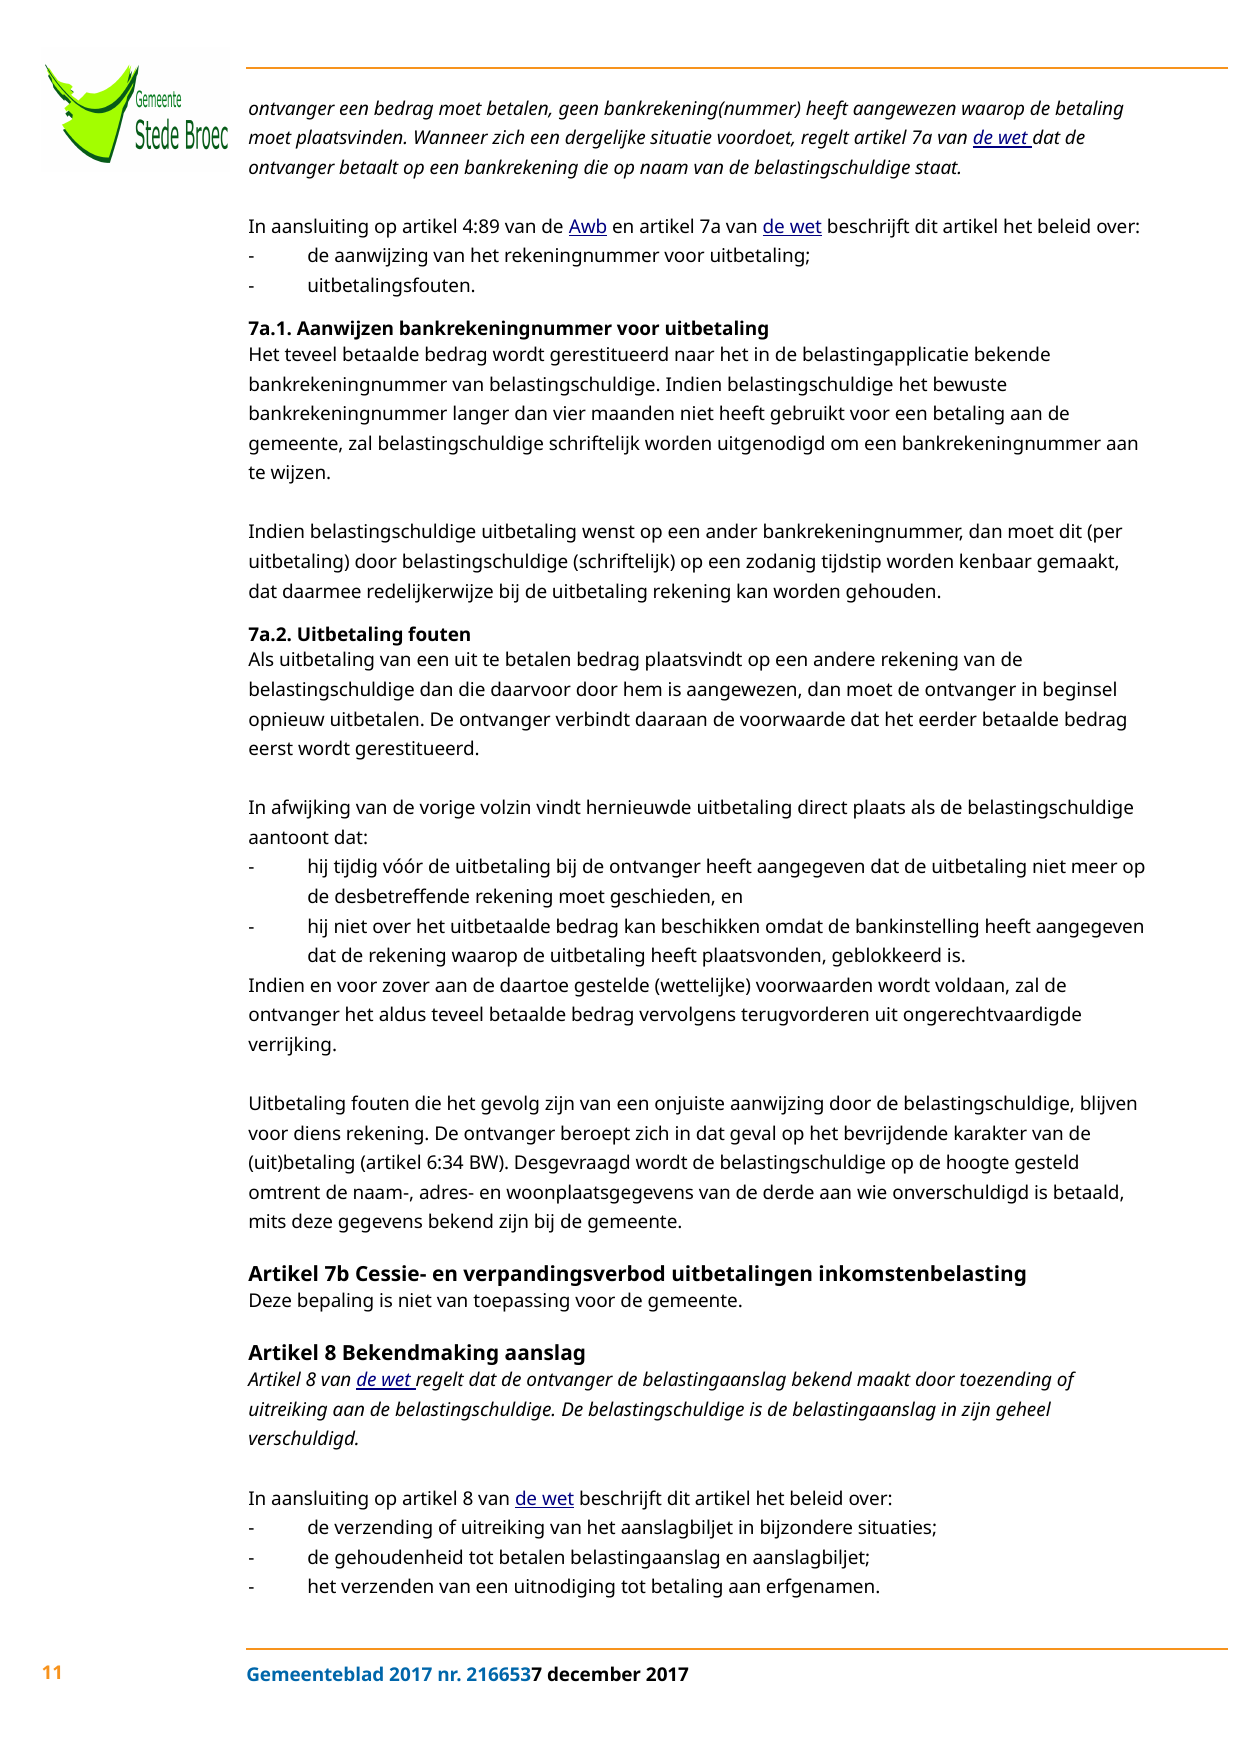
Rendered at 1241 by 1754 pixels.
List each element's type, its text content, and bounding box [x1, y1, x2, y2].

text Deze bepaling is niet van toepassing voor de gemeente. [248, 1288, 1152, 1313]
text Indien belastingschuldige uitbetaling wenst op een ander bankrekeningnummer, dan moet dit (per uitbetaling) door belastingschuldige (schriftelijk) op een zodanig tijdstip worden kenbaar gemaakt, dat daarmee redelijkerwijze bij de uitbetaling rekening kan worden gehouden. [248, 519, 1152, 603]
text Artikel 8 van de wet regelt dat de ontvanger de belastingaanslag bekend maakt door toezending of uitreiking aan de belastingschuldige. De belastingschuldige is de belastingaanslag in zijn geheel verschuldigd. [248, 1366, 1152, 1451]
text Uitbetaling fouten die het gevolg zijn van een onjuiste aanwijzing door de belastingschuldige, blijven voor diens rekening. De ontvanger beroept zich in dat geval op het bevrijdende karakter van de (uit)betaling (artikel 6:34 BW). Desgevraagd wordt de belastingschuldige op de hoogte gesteld omtrent de naam-, adres- en woonplaatsgegevens van de derde aan wie onverschuldigd is betaald, mits deze gegevens bekend zijn bij de gemeente. [248, 1090, 1152, 1234]
list hij niet over het uitbetaalde bedrag kan beschikken omdat de bankinstelling heeft aangegeven dat de rekening waarop de uitbetaling heeft plaatsvonden, geblokkeerd is. [248, 913, 1152, 968]
text Artikel 8 Bekendmaking aanslag [248, 1338, 1152, 1366]
text 7a.2. Uitbetaling fouten [248, 621, 1152, 647]
picture [41, 47, 231, 172]
text ontvanger een bedrag moet betalen, geen bankrekening(nummer) heeft aangewezen waarop de betaling moet plaatsvinden. Wanneer zich een dergelijke situatie voordoet, regelt artikel 7a van de wet dat de ontvanger betaalt op een bankrekening die op naam van de belastingschuldige staat. [248, 95, 1152, 180]
text Indien en voor zover aan de daartoe gestelde (wettelijke) voorwaarden wordt voldaan, zal de ontvanger het aldus teveel betaalde bedrag vervolgens terugvorderen uit ongerechtvaardigde verrijking. [248, 972, 1152, 1057]
list uitbetalingsfouten. [248, 272, 1152, 298]
text Artikel 7b Cessie- en verpandingsverbod uitbetalingen inkomstenbelasting [248, 1259, 1152, 1288]
text 7a.1. Aanwijzen bankrekeningnummer voor uitbetaling [248, 315, 1152, 341]
text In afwijking van de vorige volzin vindt hernieuwde uitbetaling direct plaats als de belastingschuldige aantoont dat: [248, 794, 1152, 850]
list de verzending of uitreiking van het aanslagbiljet in bijzondere situaties; [248, 1514, 1152, 1540]
list hij tijdig vóór de uitbetaling bij de ontvanger heeft aangegeven dat de uitbetaling niet meer op de desbetreffende rekening moet geschieden, en [248, 854, 1152, 909]
list het verzenden van een uitnodiging tot betaling aan erfgenamen. [248, 1573, 1152, 1599]
text Het teveel betaalde bedrag wordt gerestitueerd naar het in de belastingapplicatie bekende bankrekeningnummer van belastingschuldige. Indien belastingschuldige het bewuste bankrekeningnummer langer dan vier maanden niet heeft gebruikt voor een betaling aan de gemeente, zal belastingschuldige schriftelijk worden uitgenodigd om een bankrekeningnummer aan te wijzen. [248, 341, 1152, 485]
text In aansluiting op artikel 4:89 van de Awb en artikel 7a van de wet beschrijft dit artikel het beleid over: [248, 213, 1152, 239]
text Als uitbetaling van een uit te betalen bedrag plaatsvindt op een andere rekening van de belastingschuldige dan die daarvoor door hem is aangewezen, dan moet de ontvanger in beginsel opnieuw uitbetalen. De ontvanger verbindt daaraan de voorwaarde dat het eerder betaalde bedrag eerst wordt gerestitueerd. [248, 647, 1152, 761]
text In aansluiting op artikel 8 van de wet beschrijft dit artikel het beleid over: [248, 1485, 1152, 1511]
list de gehoudenheid tot betalen belastingaanslag en aanslagbiljet; [248, 1544, 1152, 1570]
list de aanwijzing van het rekeningnummer voor uitbetaling; [248, 243, 1152, 268]
